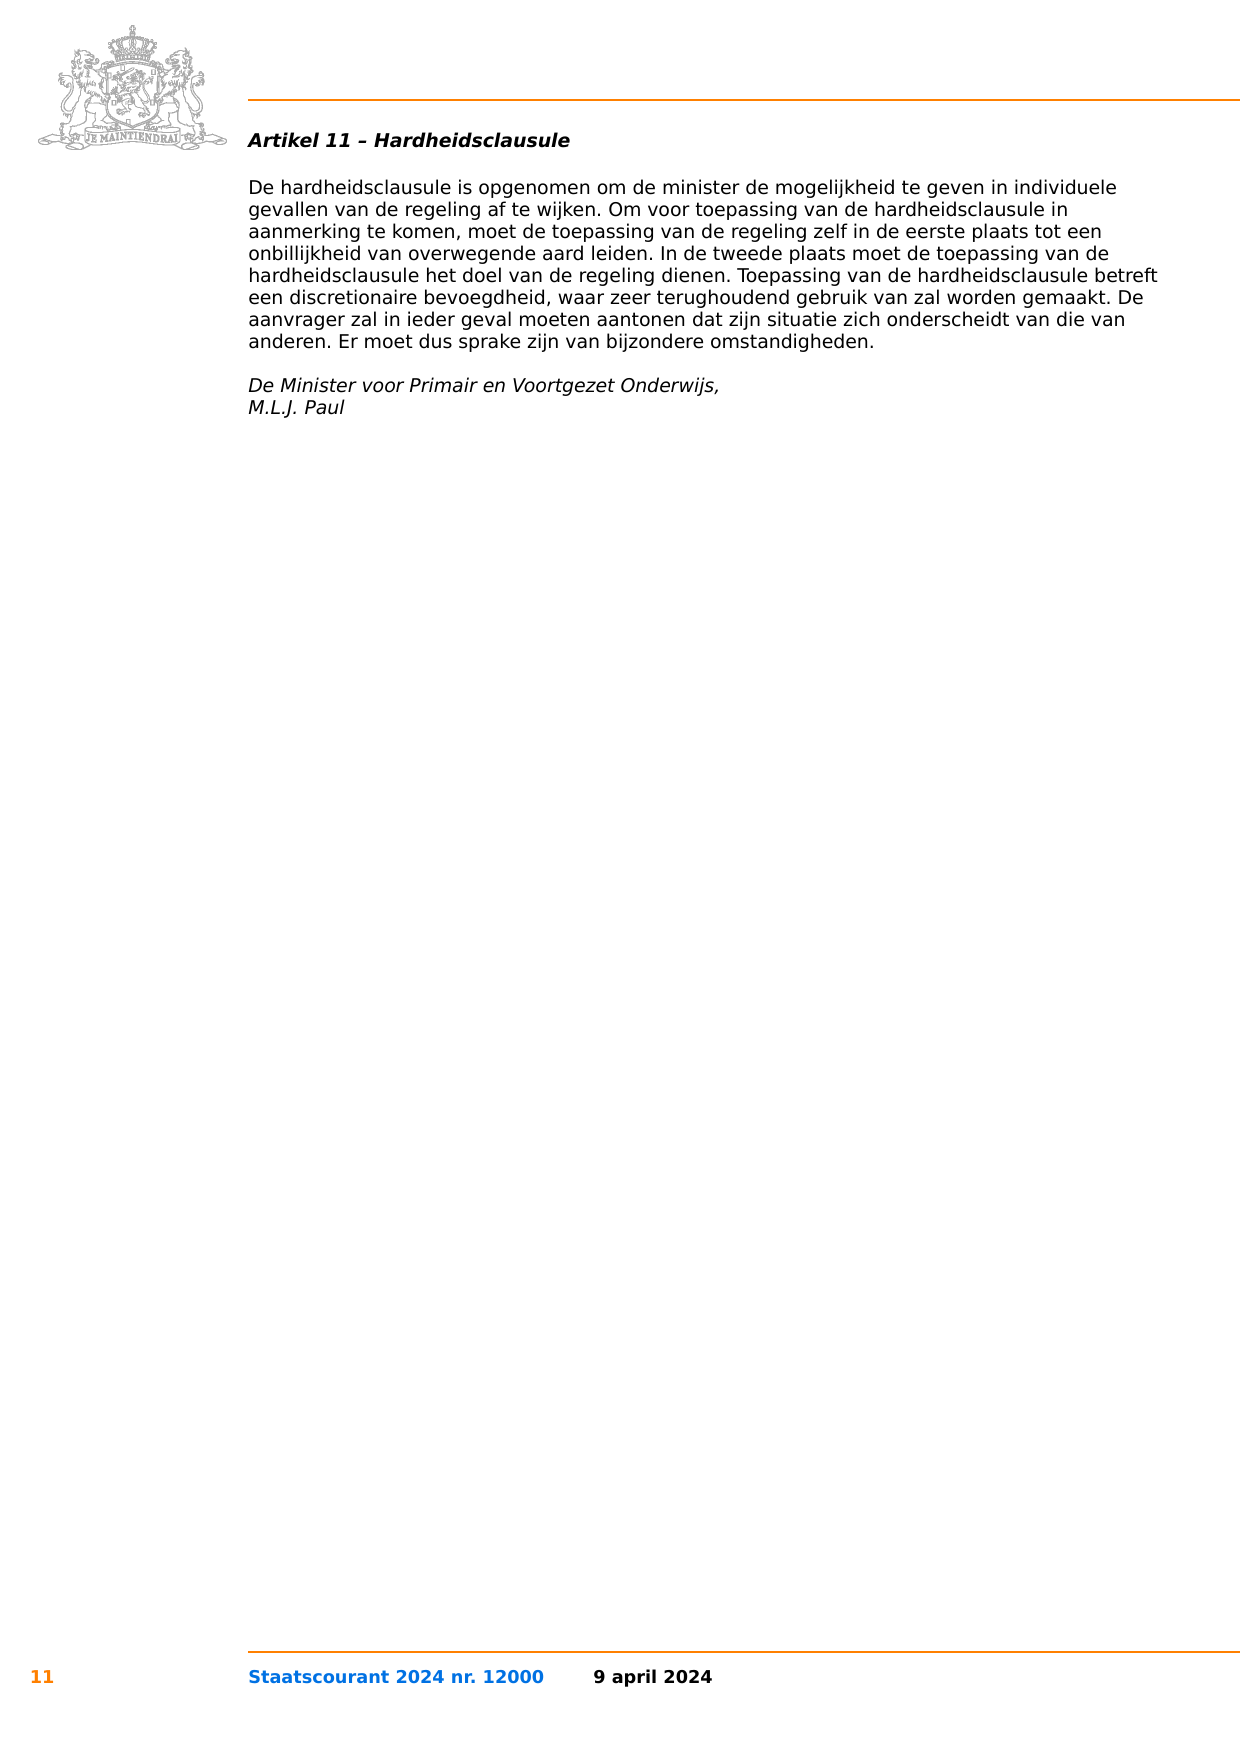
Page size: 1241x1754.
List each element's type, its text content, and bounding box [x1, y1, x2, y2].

text De hardheidsclausule is opgenomen om de minister de mogelijkheid te geven in individuele gevallen van de regeling af te wijken. Om voor toepassing van de hardheidsclausule in aanmerking te komen, moet de toepassing van de regeling zelf in de eerste plaats tot een onbillijkheid van overwegende aard leiden. In de tweede plaats moet de toepassing van de hardheidsclausule het doel van de regeling dienen. Toepassing van de hardheidsclausule betreft een discretionaire bevoegdheid, waar zeer terughoudend gebruik van zal worden gemaakt. De aanvrager zal in ieder geval moeten aantonen dat zijn situatie zich onderscheidt van die van anderen. Er moet dus sprake zijn van bijzondere omstandigheden. [248, 177, 1163, 353]
subtitle Artikel 11 – Hardheidsclausule [248, 130, 1163, 152]
text De Minister voor Primair en Voortgezet Onderwijs, M.L.J. Paul [248, 374, 1163, 418]
picture [38, 25, 227, 150]
